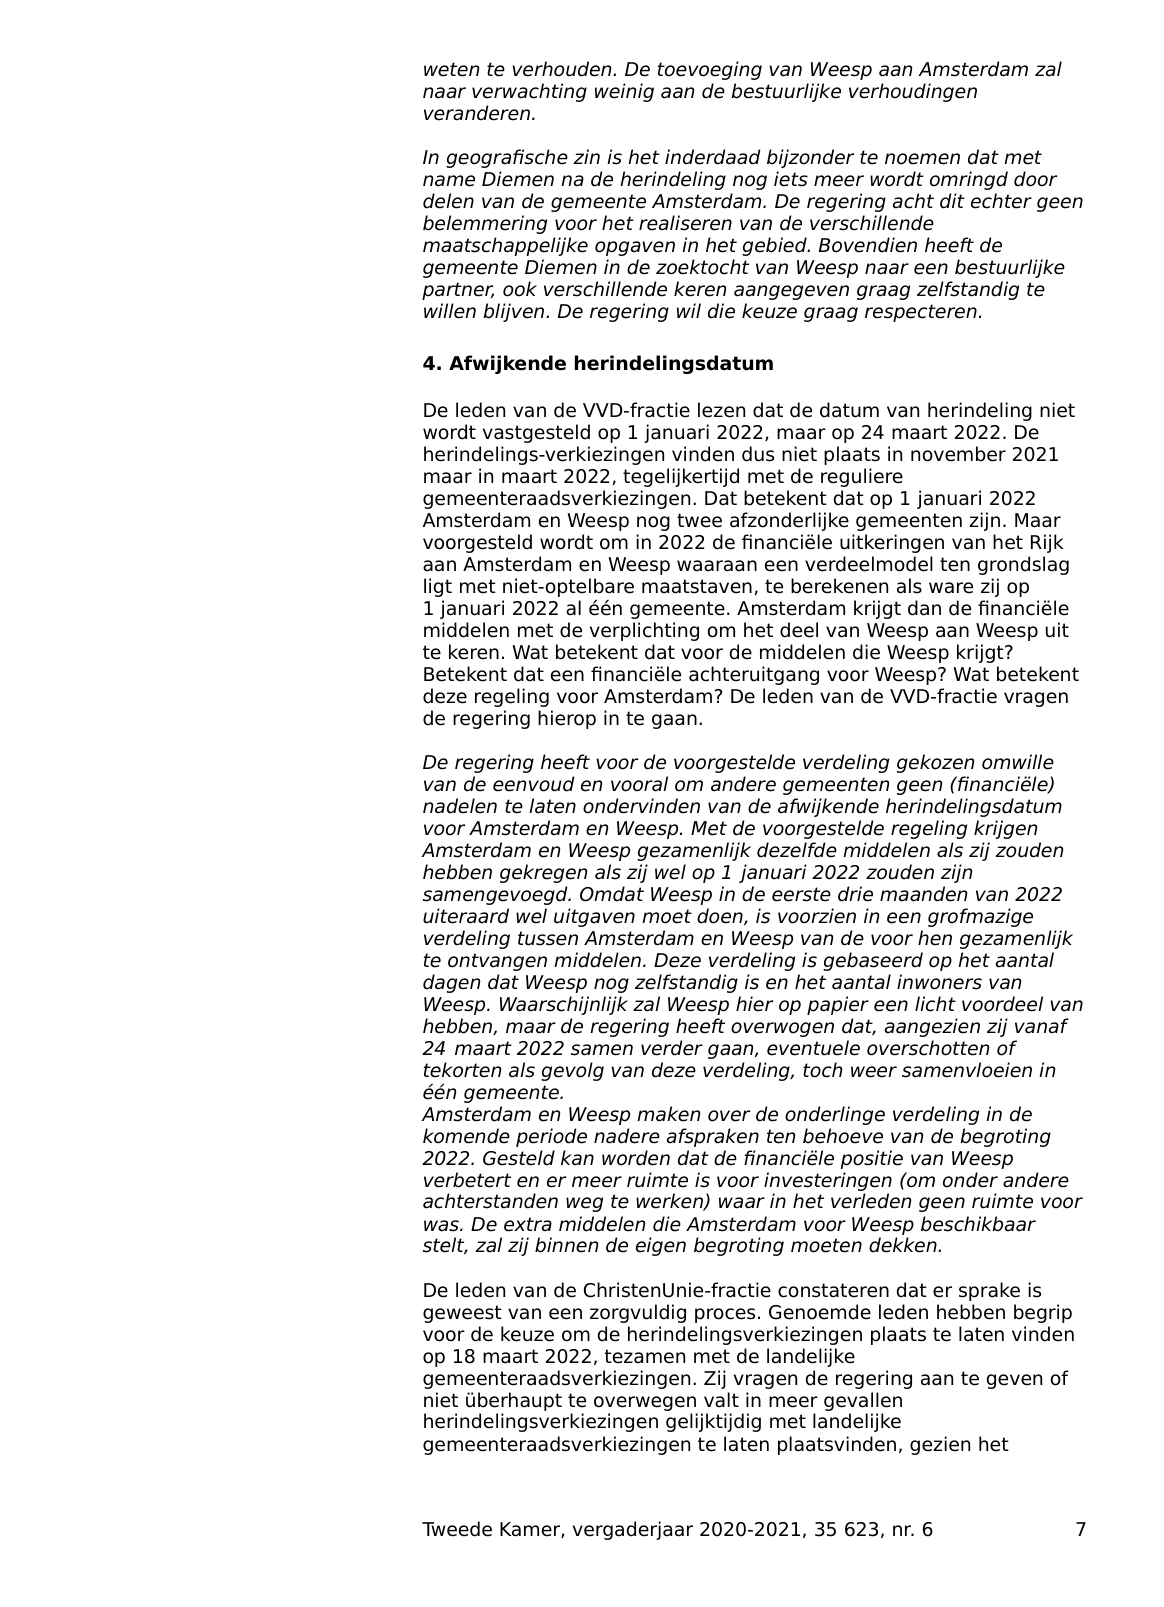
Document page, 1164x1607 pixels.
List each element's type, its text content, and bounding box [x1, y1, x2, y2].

text In geografische zin is het inderdaad bijzonder te noemen dat met name Diemen na de herindeling nog iets meer wordt omringd door delen van de gemeente Amsterdam. De regering acht dit echter geen belemmering voor het realiseren van de verschillende maatschappelijke opgaven in het gebied. Bovendien heeft de gemeente Diemen in de zoektocht van Weesp naar een bestuurlijke partner, ook verschillende keren aangegeven graag zelfstandig te willen blijven. De regering wil die keuze graag respecteren. [422, 147, 1087, 323]
text De leden van de ChristenUnie-fractie constateren dat er sprake is geweest van een zorgvuldig proces. Genoemde leden hebben begrip voor de keuze om de herindelingsverkiezingen plaats te laten vinden op 18 maart 2022, tezamen met de landelijke gemeenteraadsverkiezingen. Zij vragen de regering aan te geven of niet überhaupt te overwegen valt in meer gevallen herindelingsverkiezingen gelijktijdig met landelijke gemeenteraadsverkiezingen te laten plaatsvinden, gezien het [422, 1279, 1087, 1455]
subtitle 4. Afwijkende herindelingsdatum [422, 353, 1087, 375]
text weten te verhouden. De toevoeging van Weesp aan Amsterdam zal naar verwachting weinig aan de bestuurlijke verhoudingen veranderen. [422, 59, 1087, 125]
text De regering heeft voor de voorgestelde verdeling gekozen omwille van de eenvoud en vooral om andere gemeenten geen (financiële) nadelen te laten ondervinden van de afwijkende herindelingsdatum voor Amsterdam en Weesp. Met de voorgestelde regeling krijgen Amsterdam en Weesp gezamenlijk dezelfde middelen als zij zouden hebben gekregen als zij wel op 1 januari 2022 zouden zijn samengevoegd. Omdat Weesp in de eerste drie maanden van 2022 uiteraard wel uitgaven moet doen, is voorzien in een grofmazige verdeling tussen Amsterdam en Weesp van de voor hen gezamenlijk te ontvangen middelen. Deze verdeling is gebaseerd op het aantal dagen dat Weesp nog zelfstandig is en het aantal inwoners van Weesp. Waarschijnlijk zal Weesp hier op papier een licht voordeel van hebben, maar de regering heeft overwogen dat, aangezien zij vanaf 24 maart 2022 samen verder gaan, eventuele overschotten of tekorten als gevolg van deze verdeling, toch weer samenvloeien in één gemeente. [422, 752, 1087, 1103]
text De leden van de VVD-fractie lezen dat de datum van herindeling niet wordt vastgesteld op 1 januari 2022, maar op 24 maart 2022. De herindelings-verkiezingen vinden dus niet plaats in november 2021 maar in maart 2022, tegelijkertijd met de reguliere gemeenteraadsverkiezingen. Dat betekent dat op 1 januari 2022 Amsterdam en Weesp nog twee afzonderlijke gemeenten zijn. Maar voorgesteld wordt om in 2022 de financiële uitkeringen van het Rijk aan Amsterdam en Weesp waaraan een verdeelmodel ten grondslag ligt met niet-optelbare maatstaven, te berekenen als ware zij op 1 januari 2022 al één gemeente. Amsterdam krijgt dan de financiële middelen met de verplichting om het deel van Weesp aan Weesp uit te keren. Wat betekent dat voor de middelen die Weesp krijgt? Betekent dat een financiële achteruitgang voor Weesp? Wat betekent deze regeling voor Amsterdam? De leden van de VVD-fractie vragen de regering hierop in te gaan. [422, 400, 1087, 730]
text Amsterdam en Weesp maken over de onderlinge verdeling in de komende periode nadere afspraken ten behoeve van de begroting 2022. Gesteld kan worden dat de financiële positie van Weesp verbetert en er meer ruimte is voor investeringen (om onder andere achterstanden weg te werken) waar in het verleden geen ruimte voor was. De extra middelen die Amsterdam voor Weesp beschikbaar stelt, zal zij binnen de eigen begroting moeten dekken. [422, 1103, 1087, 1257]
